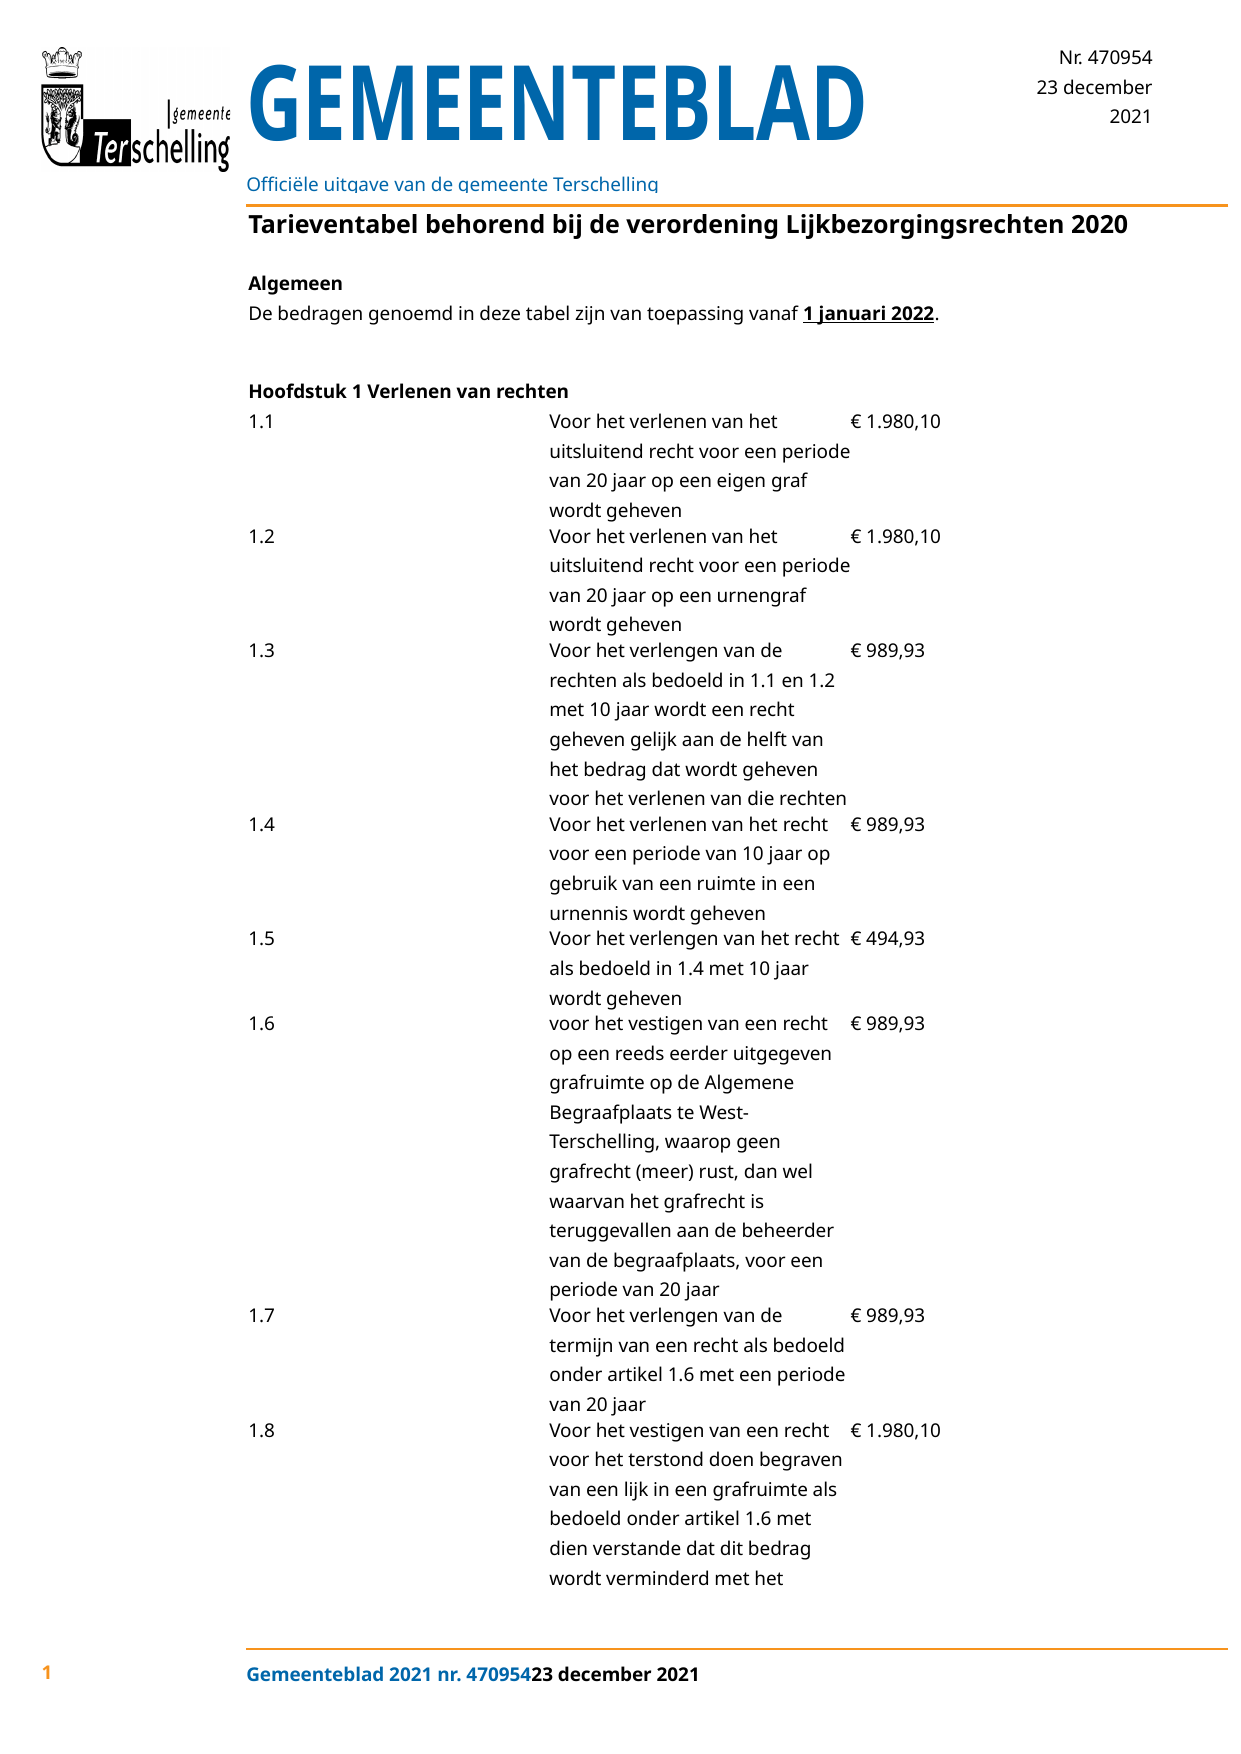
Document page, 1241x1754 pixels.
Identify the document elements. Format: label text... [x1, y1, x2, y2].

table_cell voor het vestigen van een recht op een reeds eerder uitgegeven grafruimte op de Algemene Begraafplaats te West-Terschelling, waarop geen grafrecht (meer) rust, dan wel waarvan het grafrecht is teruggevallen aan de beheerder van de begraafplaats, voor een periode van 20 jaar [549, 1010, 850, 1302]
table_cell 1.7 [248, 1303, 549, 1417]
table_cell 1.5 [248, 926, 549, 1010]
table_cell Voor het verlenen van het uitsluitend recht voor een periode van 20 jaar op een urnengraf wordt geheven [549, 523, 850, 637]
table_cell Voor het verlengen van het recht als bedoeld in 1.4 met 10 jaar wordt geheven [549, 926, 850, 1010]
table_header € 1.980,10 [850, 409, 1152, 523]
table_cell € 989,93 [850, 638, 1152, 811]
table_cell 1.4 [248, 811, 549, 926]
text Hoofdstuk 1 Verlenen van rechten [248, 379, 1152, 404]
table_cell € 494,93 [850, 926, 1152, 1010]
table_cell Voor het verlengen van de rechten als bedoeld in 1.1 en 1.2 met 10 jaar wordt een recht geheven gelijk aan de helft van het bedrag dat wordt geheven voor het verlenen van die rechten [549, 638, 850, 811]
table_header 1.1 [248, 409, 549, 523]
table_cell Voor het verlenen van het recht voor een periode van 10 jaar op gebruik van een ruimte in een urnennis wordt geheven [549, 811, 850, 926]
table_cell 1.6 [248, 1010, 549, 1302]
table_cell € 989,93 [850, 811, 1152, 926]
text Tarieventabel behorend bij de verordening Lijkbezorgingsrechten 2020 [248, 207, 1152, 241]
table_cell € 989,93 [850, 1303, 1152, 1417]
text Algemeen [248, 270, 1152, 296]
table_cell 1.2 [248, 523, 549, 637]
table_cell Voor het verlengen van de termijn van een recht als bedoeld onder artikel 1.6 met een periode van 20 jaar [549, 1303, 850, 1417]
table_cell 1.8 [248, 1417, 549, 1591]
table_cell € 989,93 [850, 1010, 1152, 1302]
picture [41, 47, 231, 172]
table_cell Voor het vestigen van een recht voor het terstond doen begraven van een lijk in een grafruimte als bedoeld onder artikel 1.6 met dien verstande dat dit bedrag wordt verminderd met het [549, 1417, 850, 1591]
table_cell € 1.980,10 [850, 1417, 1152, 1591]
table_header Voor het verlenen van het uitsluitend recht voor een periode van 20 jaar op een eigen graf wordt geheven [549, 409, 850, 523]
text De bedragen genoemd in deze tabel zijn van toepassing vanaf 1 januari 2022. [248, 300, 1152, 326]
table_cell 1.3 [248, 638, 549, 811]
table_cell € 1.980,10 [850, 523, 1152, 637]
